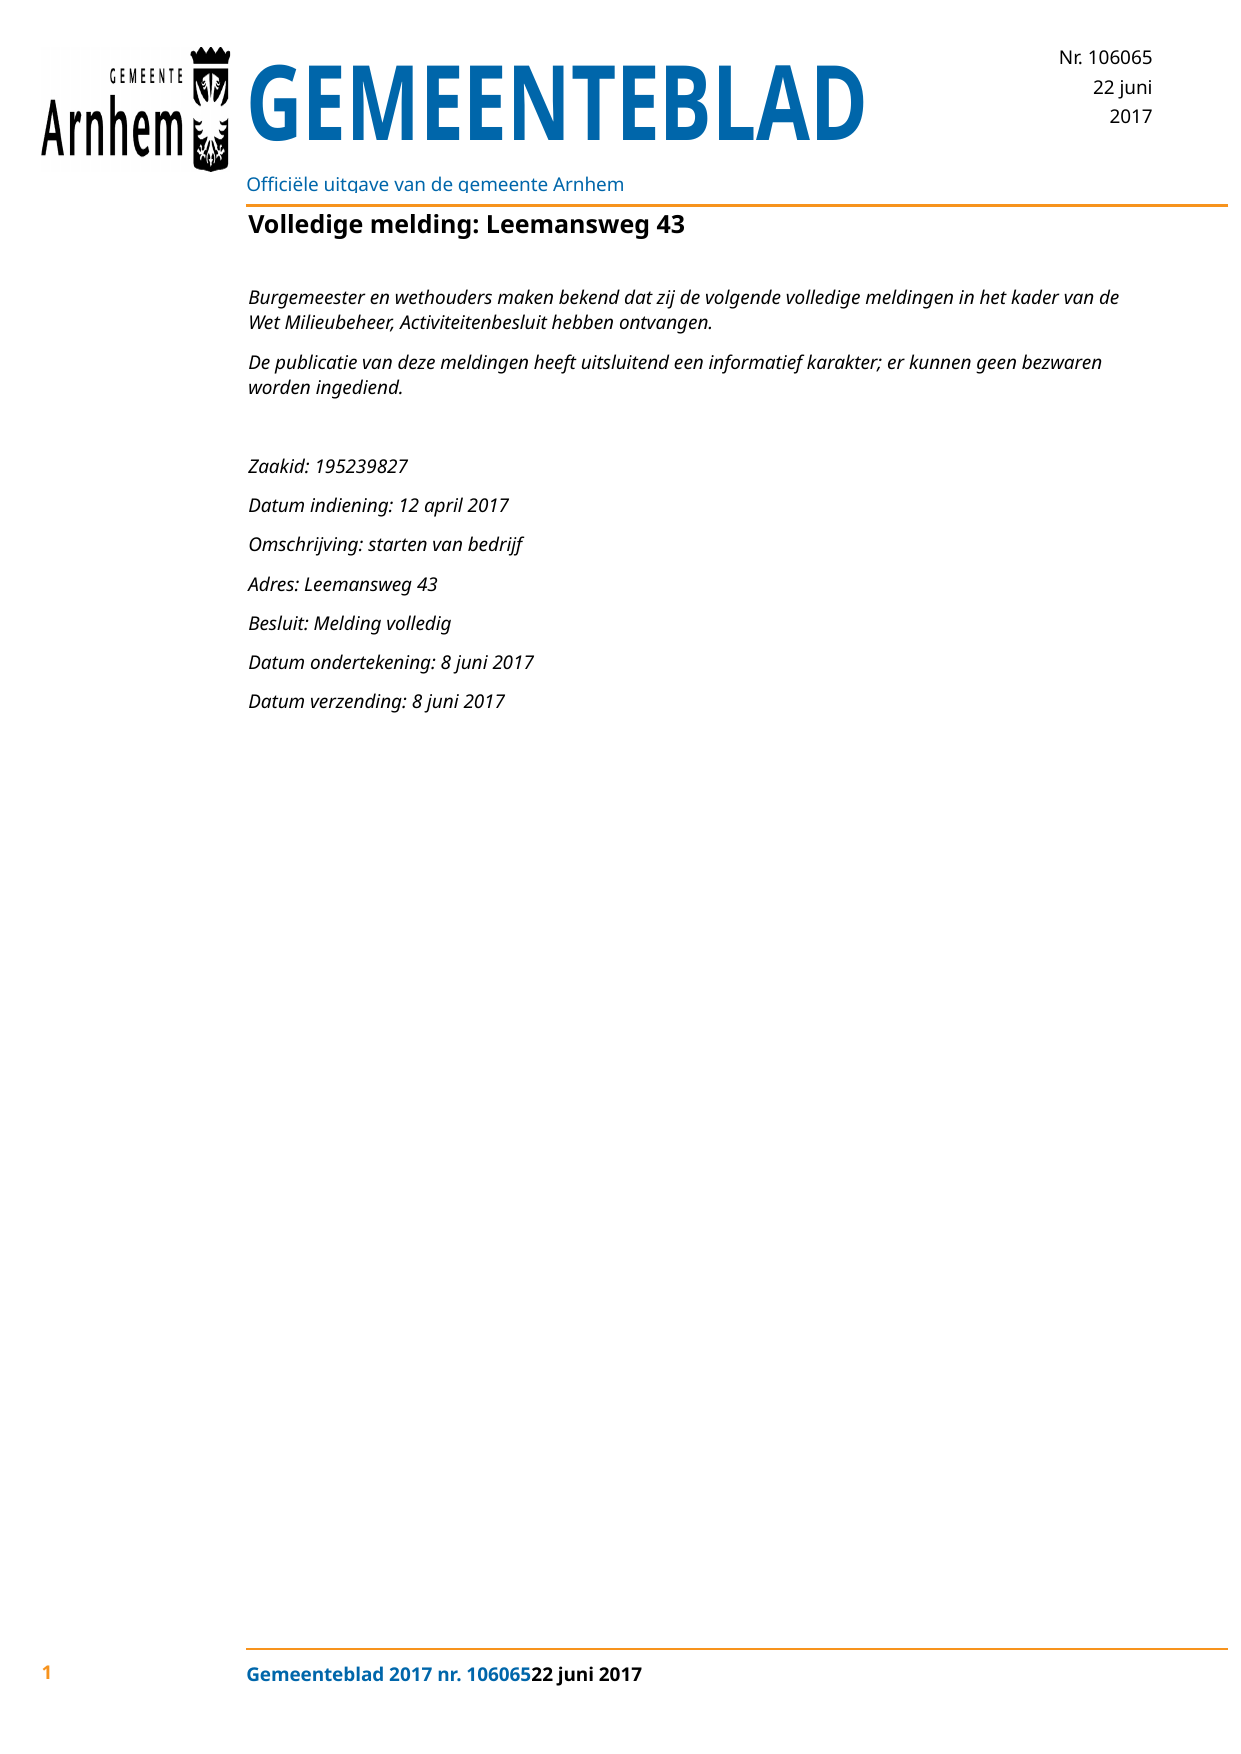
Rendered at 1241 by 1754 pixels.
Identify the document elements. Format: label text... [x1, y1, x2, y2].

text Volledige melding: Leemansweg 43 [248, 207, 1152, 241]
text Datum indiening: 12 april 2017 [248, 492, 1152, 518]
text Besluit: Melding volledig [248, 610, 1152, 636]
text Zaakid: 195239827 [248, 453, 1152, 479]
text De publicatie van deze meldingen heeft uitsluitend een informatief karakter; er kunnen geen bezwaren worden ingediend. [248, 349, 1152, 400]
text Datum ondertekening: 8 juni 2017 [248, 649, 1152, 675]
text Burgemeester en wethouders maken bekend dat zij de volgende volledige meldingen in het kader van de Wet Milieubeheer, Activiteitenbesluit hebben ontvangen. [248, 284, 1152, 335]
text Adres: Leemansweg 43 [248, 571, 1152, 597]
text Omschrijving: starten van bedrijf [248, 532, 1152, 557]
picture [41, 47, 231, 172]
text Datum verzending: 8 juni 2017 [248, 689, 1152, 714]
